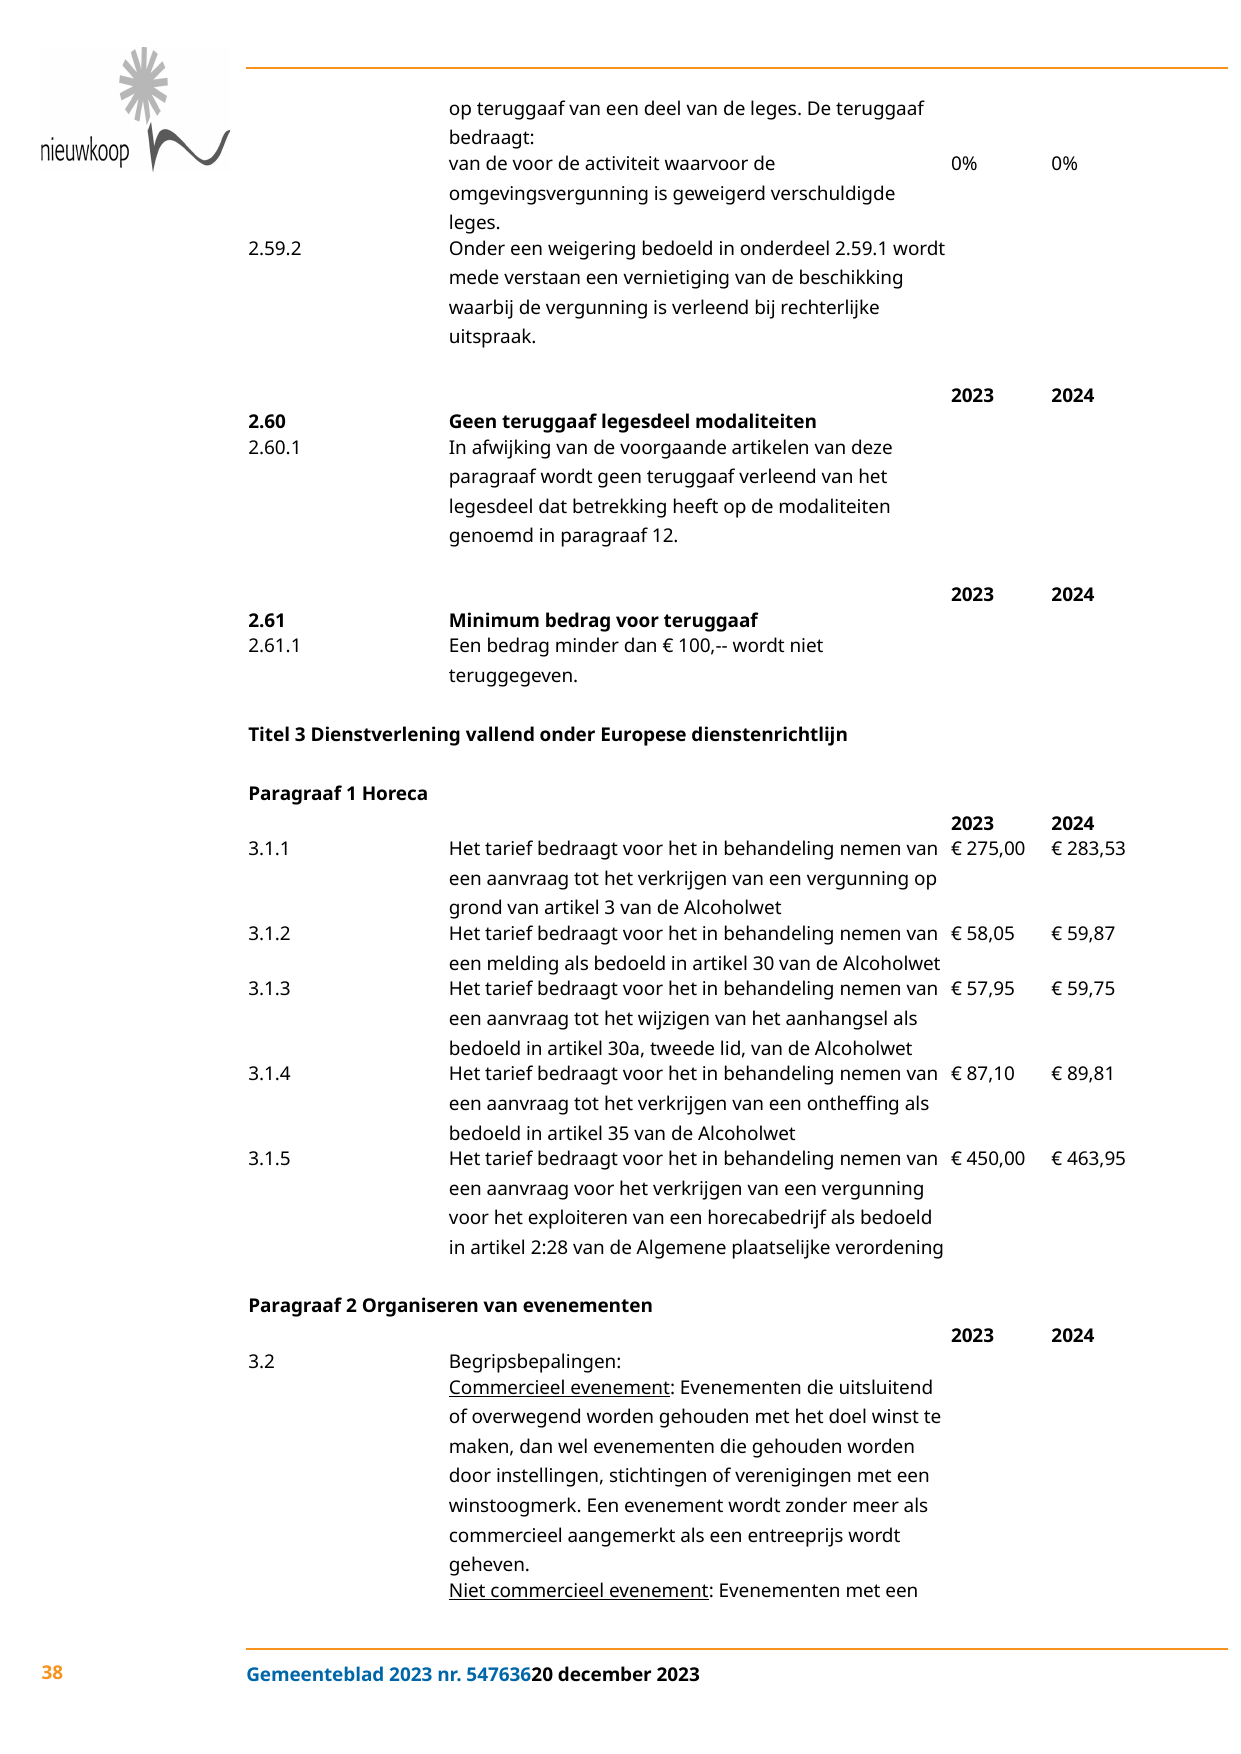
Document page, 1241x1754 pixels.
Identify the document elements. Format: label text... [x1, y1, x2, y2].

table_cell [951, 408, 1051, 434]
table_cell 3.2 [248, 1348, 449, 1374]
table_cell [1051, 95, 1152, 150]
table_cell [951, 633, 1051, 688]
table_cell [951, 607, 1051, 633]
text Paragraaf 1 Horeca [248, 780, 1152, 806]
table_header 2024 [1051, 581, 1152, 607]
table_cell [1051, 408, 1152, 434]
table_cell Commercieel evenement: Evenementen die uitsluitend of overwegend worden gehouden met het doel winst te maken, dan wel evenementen die gehouden worden door instellingen, stichtingen of verenigingen met een winstoogmerk. Een evenement wordt zonder meer als commercieel aangemerkt als een entreeprijs wordt geheven. [449, 1374, 951, 1577]
table_cell 0% [1051, 150, 1152, 235]
table_header 2024 [1051, 383, 1152, 408]
table_cell [1051, 434, 1152, 548]
table_cell op teruggaaf van een deel van de leges. De teruggaaf bedraagt: [449, 95, 951, 150]
table_cell Het tarief bedraagt voor het in behandeling nemen van een aanvraag tot het wijzigen van het aanhangsel als bedoeld in artikel 30a, tweede lid, van de Alcoholwet [449, 976, 951, 1061]
table_cell [1051, 607, 1152, 633]
table_header [449, 810, 951, 835]
table_header [248, 383, 449, 408]
table_header [248, 1323, 449, 1348]
text Paragraaf 2 Organiseren van evenementen [248, 1293, 1152, 1318]
table_cell [1051, 633, 1152, 688]
table_header [248, 581, 449, 607]
table_cell [951, 235, 1051, 349]
table_cell [951, 1348, 1051, 1374]
table_header 2024 [1051, 810, 1152, 835]
table_header 2023 [951, 810, 1051, 835]
table_cell Geen teruggaaf legesdeel modaliteiten [449, 408, 951, 434]
table_cell Niet commercieel evenement: Evenementen met een [449, 1577, 951, 1603]
table_cell € 89,81 [1051, 1061, 1152, 1145]
table_cell Onder een weigering bedoeld in onderdeel 2.59.1 wordt mede verstaan een vernietiging van de beschikking waarbij de vergunning is verleend bij rechterlijke uitspraak. [449, 235, 951, 349]
table_header [248, 810, 449, 835]
table_cell € 59,87 [1051, 920, 1152, 976]
table_header 2023 [951, 581, 1051, 607]
table_cell Het tarief bedraagt voor het in behandeling nemen van een aanvraag tot het verkrijgen van een vergunning op grond van artikel 3 van de Alcoholwet [449, 835, 951, 920]
table_cell 3.1.4 [248, 1061, 449, 1145]
table_cell Minimum bedrag voor teruggaaf [449, 607, 951, 633]
table_cell 2.60.1 [248, 434, 449, 548]
table_cell [1051, 235, 1152, 349]
table_cell [1051, 1577, 1152, 1603]
table_cell [1051, 1374, 1152, 1577]
table_cell € 57,95 [951, 976, 1051, 1061]
table_cell 3.1.5 [248, 1145, 449, 1260]
table_header [449, 1323, 951, 1348]
table_cell € 87,10 [951, 1061, 1051, 1145]
table_cell Het tarief bedraagt voor het in behandeling nemen van een aanvraag voor het verkrijgen van een vergunning voor het exploiteren van een horecabedrijf als bedoeld in artikel 2:28 van de Algemene plaatselijke verordening [449, 1145, 951, 1260]
table_cell [951, 1374, 1051, 1577]
table_cell 3.1.3 [248, 976, 449, 1061]
table_cell 2.61 [248, 607, 449, 633]
table_cell van de voor de activiteit waarvoor de omgevingsvergunning is geweigerd verschuldigde leges. [449, 150, 951, 235]
table_cell 2.60 [248, 408, 449, 434]
table_cell 2.61.1 [248, 633, 449, 688]
table_header [449, 383, 951, 408]
table_cell [1051, 1348, 1152, 1374]
table_cell Het tarief bedraagt voor het in behandeling nemen van een melding als bedoeld in artikel 30 van de Alcoholwet [449, 920, 951, 976]
table_cell € 275,00 [951, 835, 1051, 920]
table_cell [248, 1374, 449, 1577]
table_header 2023 [951, 1323, 1051, 1348]
table_cell In afwijking van de voorgaande artikelen van deze paragraaf wordt geen teruggaaf verleend van het legesdeel dat betrekking heeft op de modaliteiten genoemd in paragraaf 12. [449, 434, 951, 548]
table_cell € 450,00 [951, 1145, 1051, 1260]
picture [41, 47, 231, 172]
table_cell [248, 1577, 449, 1603]
table_header 2024 [1051, 1323, 1152, 1348]
table_cell [951, 434, 1051, 548]
table_cell Begripsbepalingen: [449, 1348, 951, 1374]
text Titel 3 Dienstverlening vallend onder Europese dienstenrichtlijn [248, 721, 1152, 747]
table_cell [248, 95, 449, 235]
table_cell [951, 1577, 1051, 1603]
table_cell 3.1.2 [248, 920, 449, 976]
table_header 2023 [951, 383, 1051, 408]
table_cell 3.1.1 [248, 835, 449, 920]
table_cell 0% [951, 150, 1051, 235]
table_cell Het tarief bedraagt voor het in behandeling nemen van een aanvraag tot het verkrijgen van een ontheffing als bedoeld in artikel 35 van de Alcoholwet [449, 1061, 951, 1145]
table_cell 2.59.2 [248, 235, 449, 349]
table_cell [951, 95, 1051, 150]
table_cell € 58,05 [951, 920, 1051, 976]
table_cell Een bedrag minder dan € 100,-- wordt niet teruggegeven. [449, 633, 951, 688]
table_cell € 463,95 [1051, 1145, 1152, 1260]
table_cell € 59,75 [1051, 976, 1152, 1061]
table_cell € 283,53 [1051, 835, 1152, 920]
table_header [449, 581, 951, 607]
